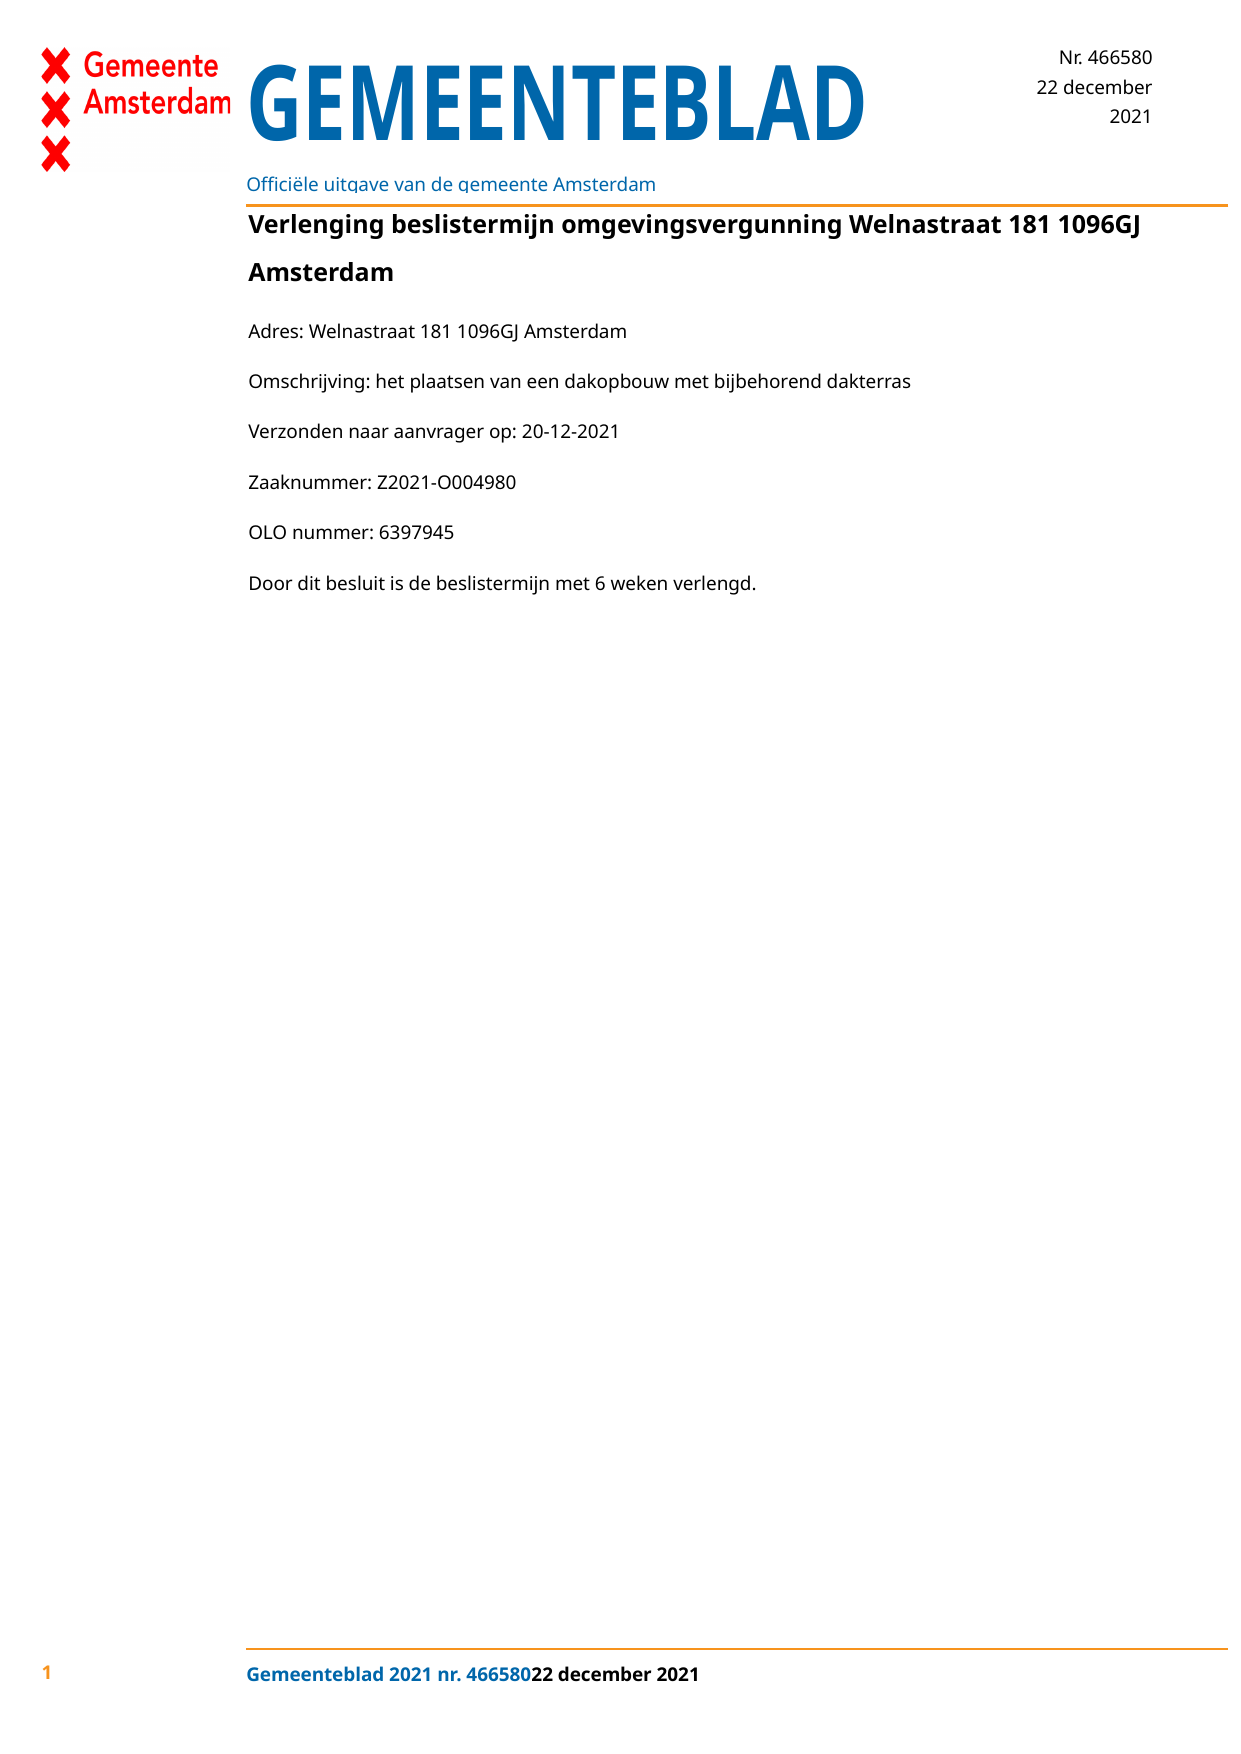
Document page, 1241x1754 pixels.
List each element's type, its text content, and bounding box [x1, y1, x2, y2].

text Adres: Welnastraat 181 1096GJ Amsterdam [248, 318, 1152, 344]
text OLO nummer: 6397945 [248, 519, 1152, 545]
text Door dit besluit is de beslistermijn met 6 weken verlengd. [248, 570, 1152, 596]
text Verzonden naar aanvrager op: 20-12-2021 [248, 419, 1152, 444]
text Zaaknummer: Z2021-O004980 [248, 469, 1152, 495]
text Omschrijving: het plaatsen van een dakopbouw met bijbehorend dakterras [248, 368, 1152, 394]
text Verlenging beslistermijn omgevingsvergunning Welnastraat 181 1096GJ Amsterdam [248, 207, 1152, 288]
picture [41, 47, 231, 172]
